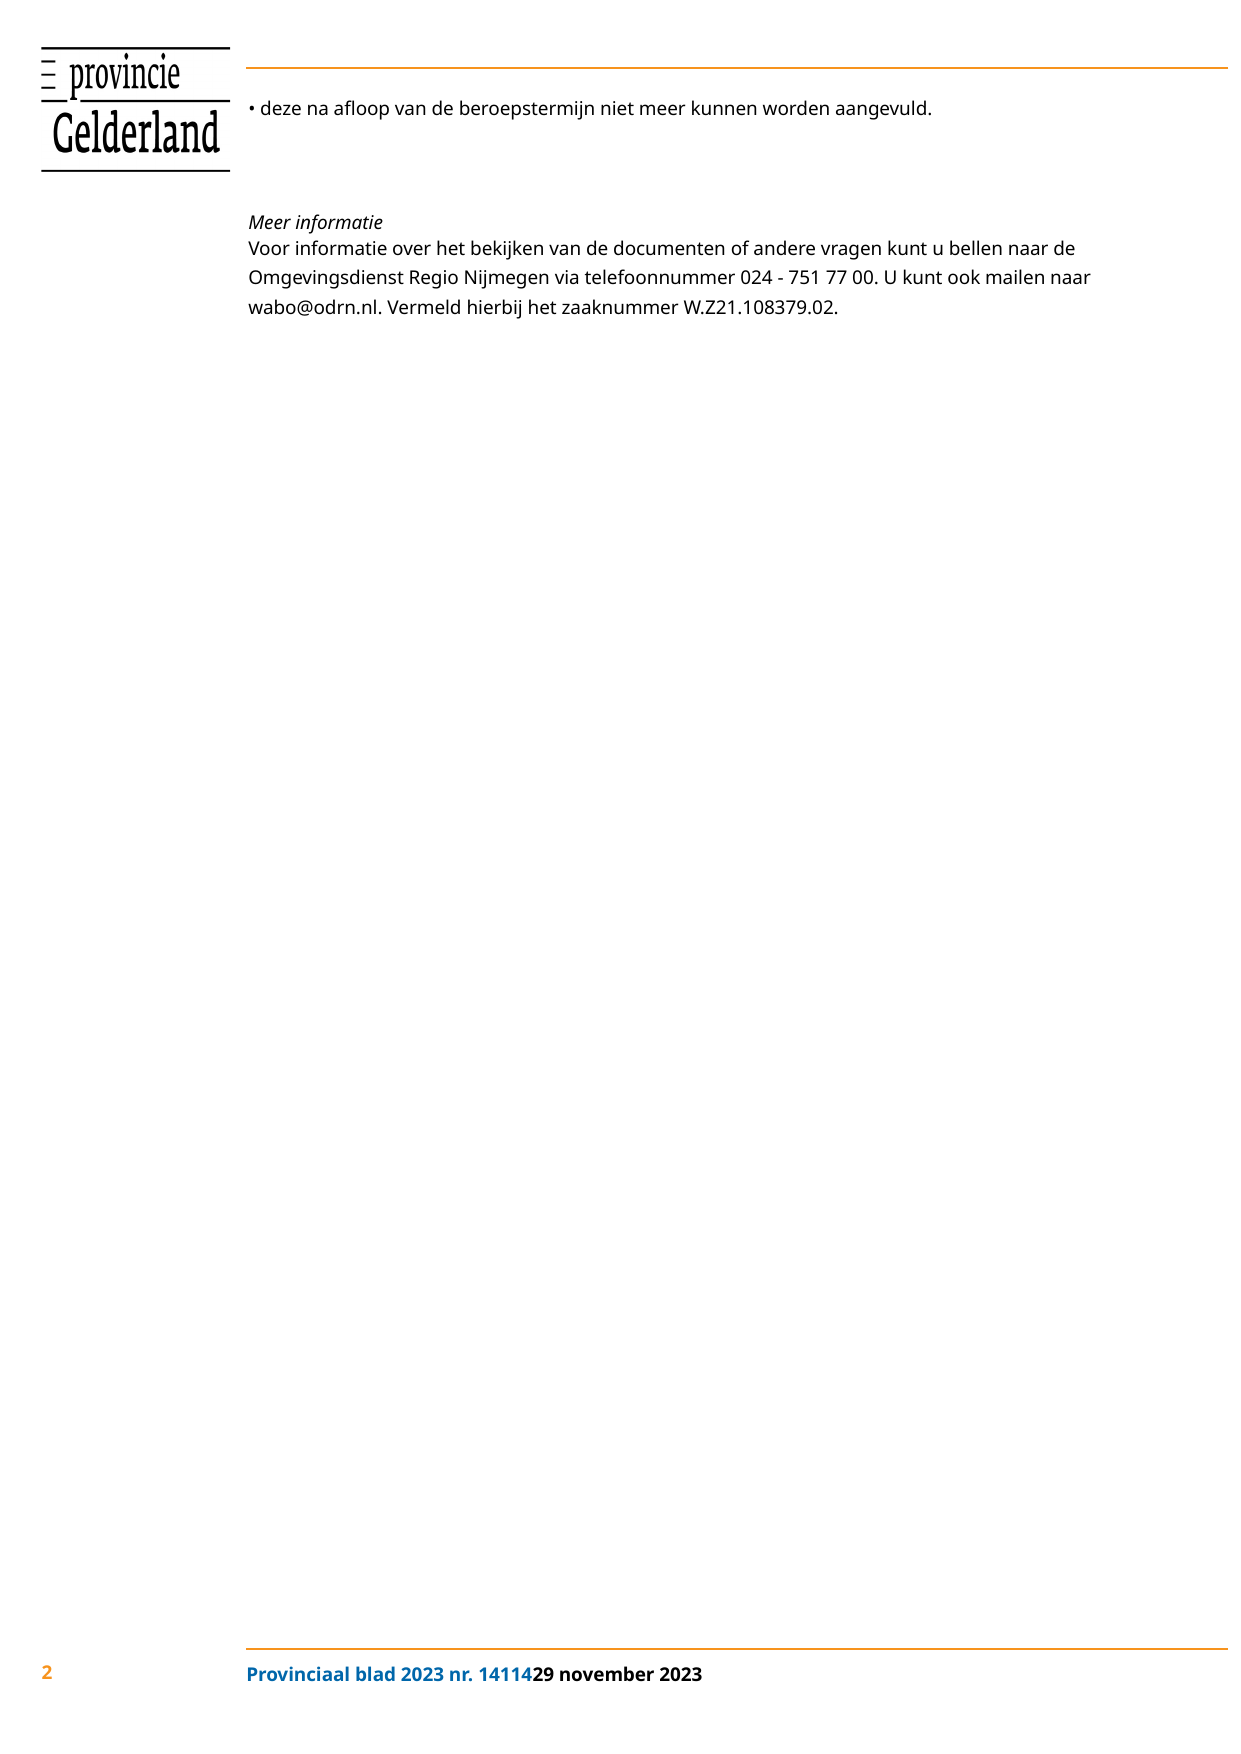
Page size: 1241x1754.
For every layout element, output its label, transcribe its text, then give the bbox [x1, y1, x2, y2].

text Meer informatie [248, 209, 1152, 235]
picture [41, 47, 231, 172]
text • deze na afloop van de beroepstermijn niet meer kunnen worden aangevuld. [248, 95, 1152, 121]
text Voor informatie over het bekijken van de documenten of andere vragen kunt u bellen naar de Omgevingsdienst Regio Nijmegen via telefoonnummer 024 - 751 77 00. U kunt ook mailen naar wabo@odrn.nl. Vermeld hierbij het zaaknummer W.Z21.108379.02. [248, 235, 1152, 320]
